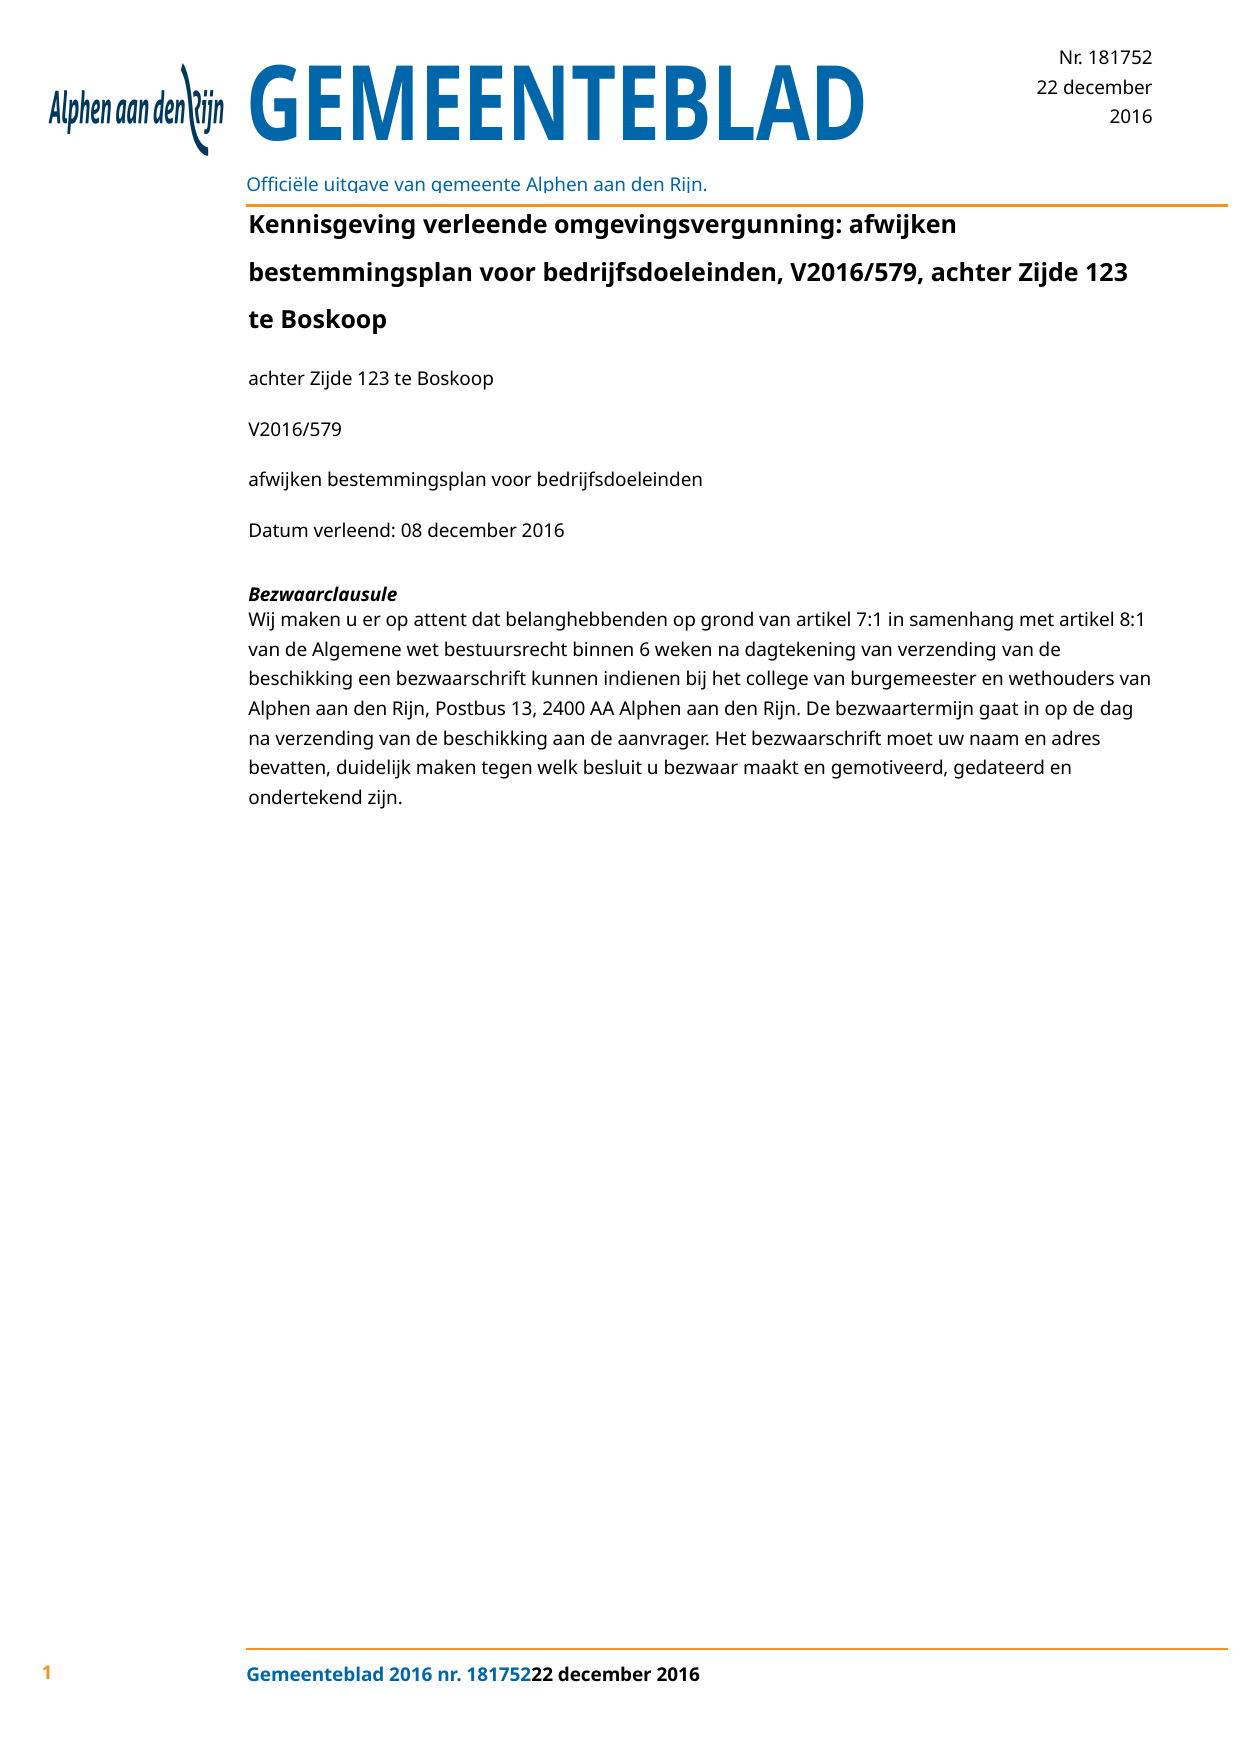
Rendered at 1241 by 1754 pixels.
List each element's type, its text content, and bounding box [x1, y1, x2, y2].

text V2016/579 [248, 416, 1152, 442]
text achter Zijde 123 te Boskoop [248, 366, 1152, 391]
picture [41, 47, 231, 172]
text Bezwaarclausule [248, 581, 1152, 606]
text Datum verleend: 08 december 2016 [248, 517, 1152, 542]
text Kennisgeving verleende omgevingsvergunning: afwijken bestemmingsplan voor bedrijfsdoeleinden, V2016/579, achter Zijde 123 te Boskoop [248, 207, 1152, 336]
text Wij maken u er op attent dat belanghebbenden op grond van artikel 7:1 in samenhang met artikel 8:1 van de Algemene wet bestuursrecht binnen 6 weken na dagtekening van verzending van de beschikking een bezwaarschrift kunnen indienen bij het college van burgemeester en wethouders van Alphen aan den Rijn, Postbus 13, 2400 AA Alphen aan den Rijn. De bezwaartermijn gaat in op de dag na verzending van de beschikking aan de aanvrager. Het bezwaarschrift moet uw naam en adres bevatten, duidelijk maken tegen welk besluit u bezwaar maakt en gemotiveerd, gedateerd en ondertekend zijn. [248, 606, 1152, 810]
text afwijken bestemmingsplan voor bedrijfsdoeleinden [248, 466, 1152, 492]
